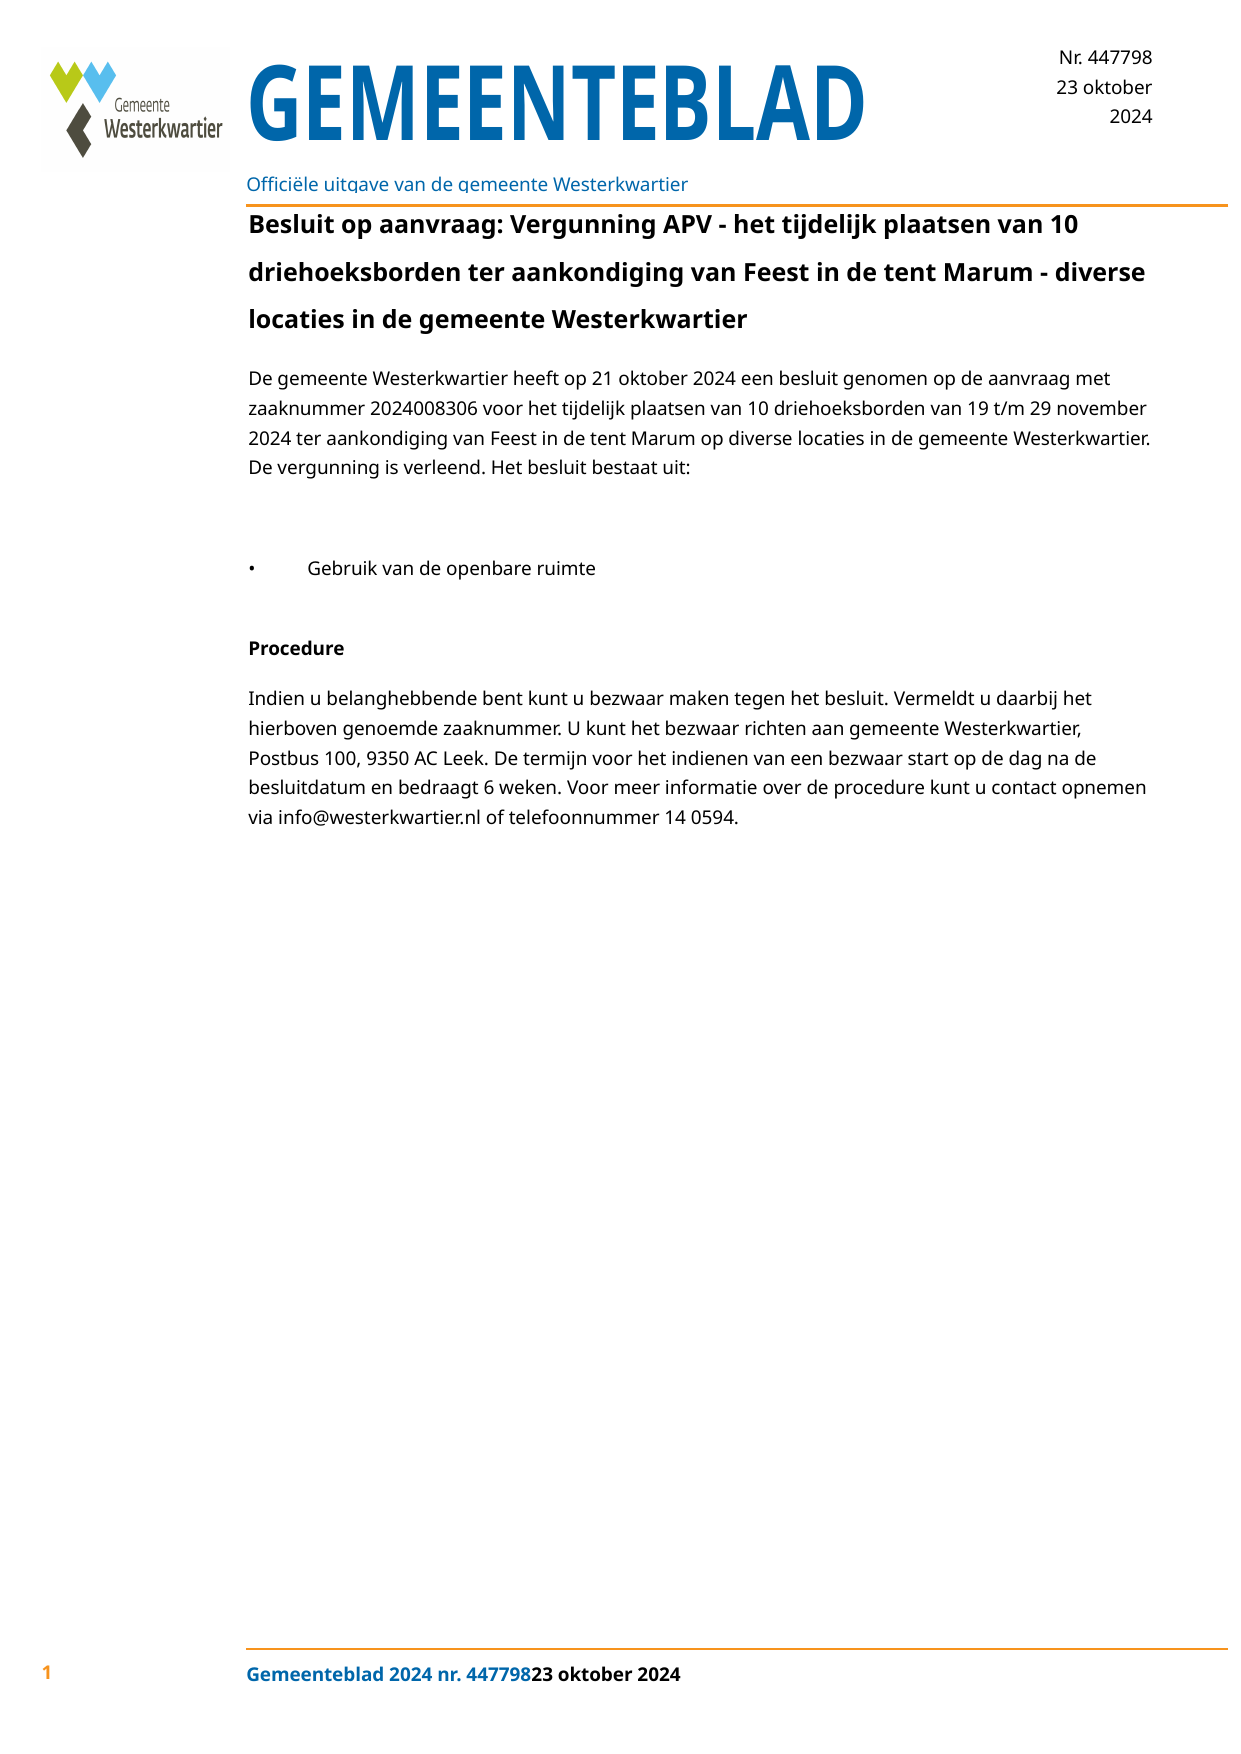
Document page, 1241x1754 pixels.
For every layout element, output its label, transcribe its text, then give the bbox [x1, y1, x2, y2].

text De gemeente Westerkwartier heeft op 21 oktober 2024 een besluit genomen op de aanvraag met zaaknummer 2024008306 voor het tijdelijk plaatsen van 10 driehoeksborden van 19 t/m 29 november 2024 ter aankondiging van Feest in de tent Marum op diverse locaties in de gemeente Westerkwartier. De vergunning is verleend. Het besluit bestaat uit: [248, 366, 1152, 480]
text Procedure [248, 635, 1152, 661]
text Besluit op aanvraag: Vergunning APV - het tijdelijk plaatsen van 10 driehoeksborden ter aankondiging van Feest in de tent Marum - diverse locaties in de gemeente Westerkwartier [248, 207, 1152, 336]
picture [41, 47, 231, 172]
list Gebruik van de openbare ruimte [248, 555, 1152, 581]
text Indien u belanghebbende bent kunt u bezwaar maken tegen het besluit. Vermeldt u daarbij het hierboven genoemde zaaknummer. U kunt het bezwaar richten aan gemeente Westerkwartier, Postbus 100, 9350 AC Leek. De termijn voor het indienen van een bezwaar start op de dag na de besluitdatum en bedraagt 6 weken. Voor meer informatie over de procedure kunt u contact opnemen via info@westerkwartier.nl of telefoonnummer 14 0594. [248, 686, 1152, 829]
